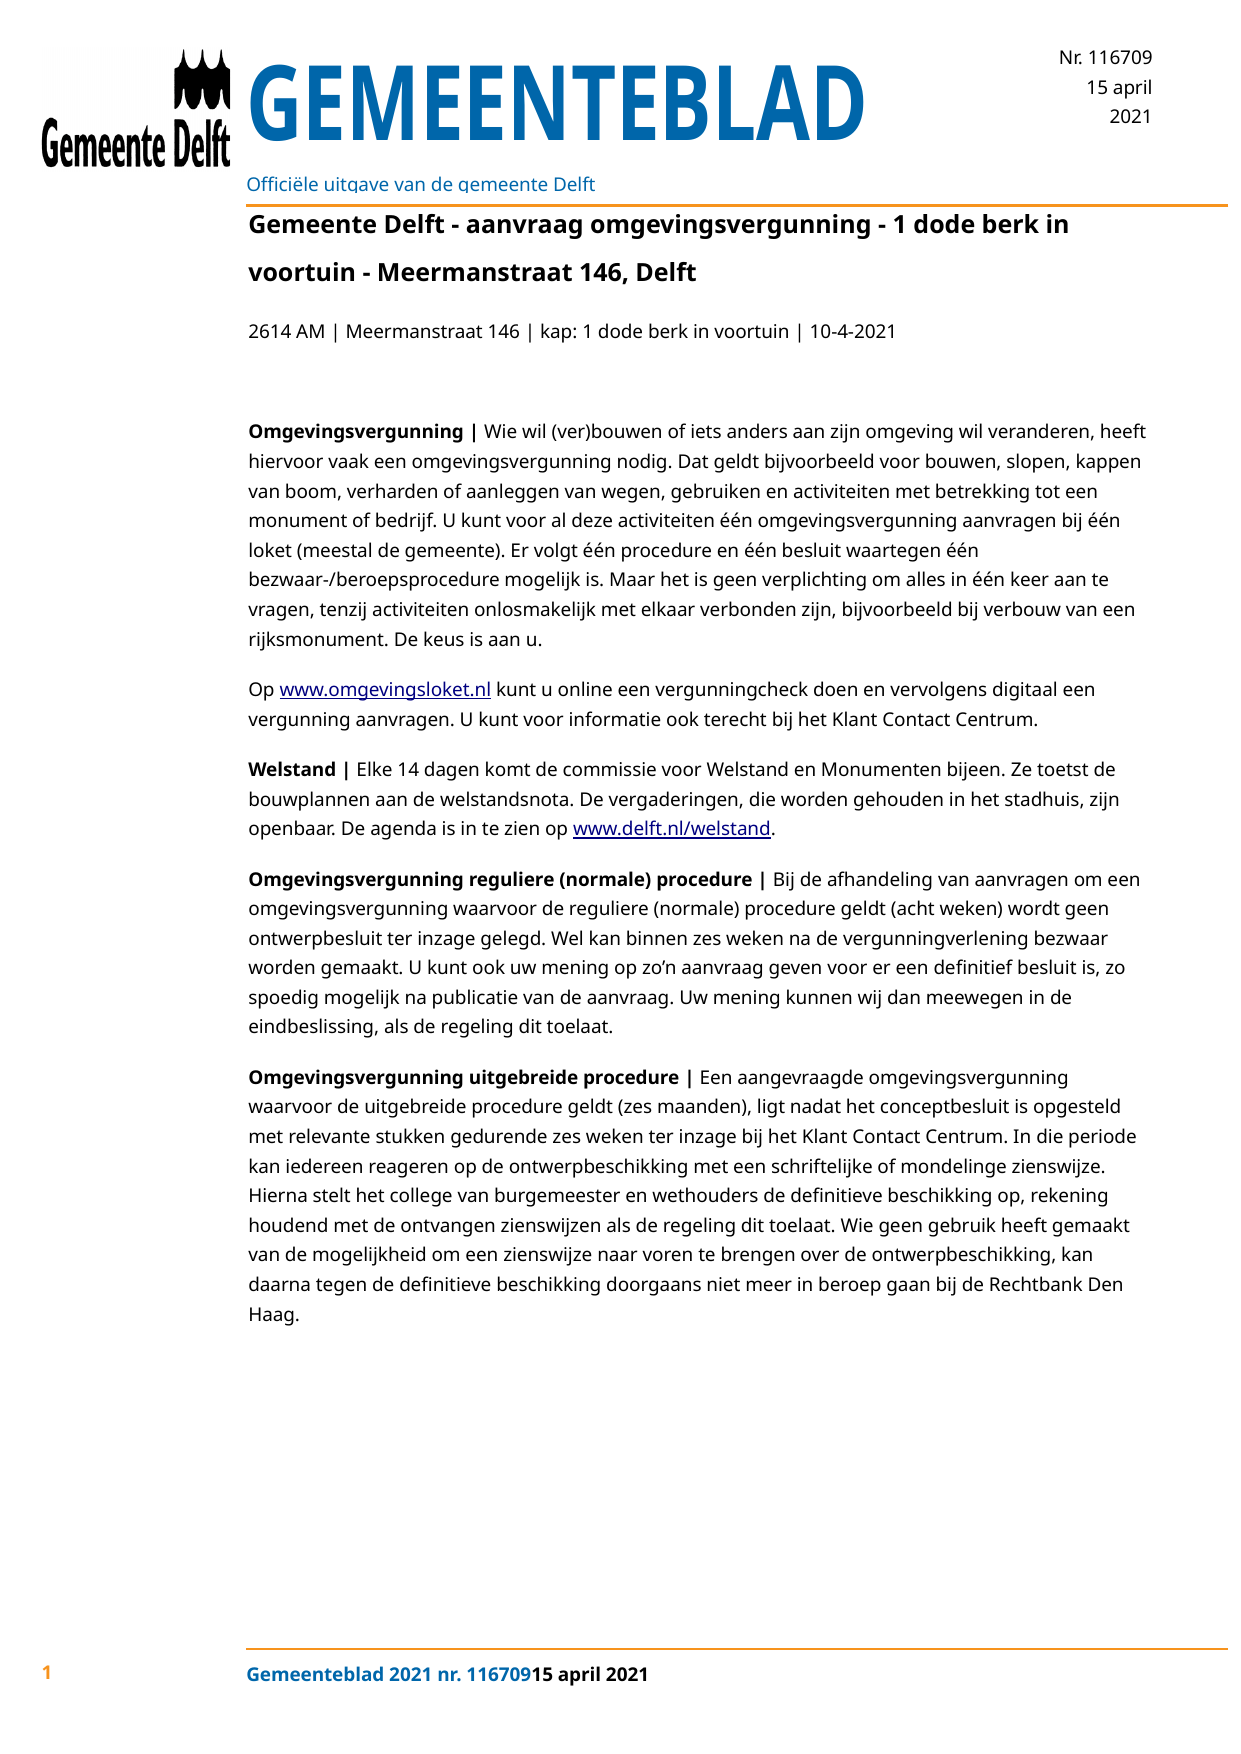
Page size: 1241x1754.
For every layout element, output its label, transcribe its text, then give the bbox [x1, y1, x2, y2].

text Gemeente Delft - aanvraag omgevingsvergunning - 1 dode berk in voortuin - Meermanstraat 146, Delft [248, 207, 1152, 288]
text Omgevingsvergunning reguliere (normale) procedure | Bij de afhandeling van aanvragen om een omgevingsvergunning waarvoor de reguliere (normale) procedure geldt (acht weken) wordt geen ontwerpbesluit ter inzage gelegd. Wel kan binnen zes weken na de vergunningverlening bezwaar worden gemaakt. U kunt ook uw mening op zo’n aanvraag geven voor er een definitief besluit is, zo spoedig mogelijk na publicatie van de aanvraag. Uw mening kunnen wij dan meewegen in de eindbeslissing, als de regeling dit toelaat. [248, 866, 1152, 1039]
text Welstand | Elke 14 dagen komt de commissie voor Welstand en Monumenten bijeen. Ze toetst de bouwplannen aan de welstandsnota. De vergaderingen, die worden gehouden in het stadhuis, zijn openbaar. De agenda is in te zien op www.delft.nl/welstand. [248, 756, 1152, 841]
text 2614 AM | Meermanstraat 146 | kap: 1 dode berk in voortuin | 10-4-2021 [248, 318, 1152, 344]
text Omgevingsvergunning uitgebreide procedure | Een aangevraagde omgevingsvergunning waarvoor de uitgebreide procedure geldt (zes maanden), ligt nadat het conceptbesluit is opgesteld met relevante stukken gedurende zes weken ter inzage bij het Klant Contact Centrum. In die periode kan iedereen reageren op de ontwerpbeschikking met een schriftelijke of mondelinge zienswijze. Hierna stelt het college van burgemeester en wethouders de definitieve beschikking op, rekening houdend met de ontvangen zienswijzen als de regeling dit toelaat. Wie geen gebruik heeft gemaakt van de mogelijkheid om een zienswijze naar voren te brengen over de ontwerpbeschikking, kan daarna tegen de definitieve beschikking doorgaans niet meer in beroep gaan bij de Rechtbank Den Haag. [248, 1064, 1152, 1327]
picture [41, 47, 231, 172]
text Omgevingsvergunning | Wie wil (ver)bouwen of iets anders aan zijn omgeving wil veranderen, heeft hiervoor vaak een omgevingsvergunning nodig. Dat geldt bijvoorbeeld voor bouwen, slopen, kappen van boom, verharden of aanleggen van wegen, gebruiken en activiteiten met betrekking tot een monument of bedrijf. U kunt voor al deze activiteiten één omgevingsvergunning aanvragen bij één loket (meestal de gemeente). Er volgt één procedure en één besluit waartegen één bezwaar-/beroepsprocedure mogelijk is. Maar het is geen verplichting om alles in één keer aan te vragen, tenzij activiteiten onlosmakelijk met elkaar verbonden zijn, bijvoorbeeld bij verbouw van een rijksmonument. De keus is aan u. [248, 419, 1152, 652]
text Op www.omgevingsloket.nl kunt u online een vergunningcheck doen en vervolgens digitaal een vergunning aanvragen. U kunt voor informatie ook terecht bij het Klant Contact Centrum. [248, 676, 1152, 732]
